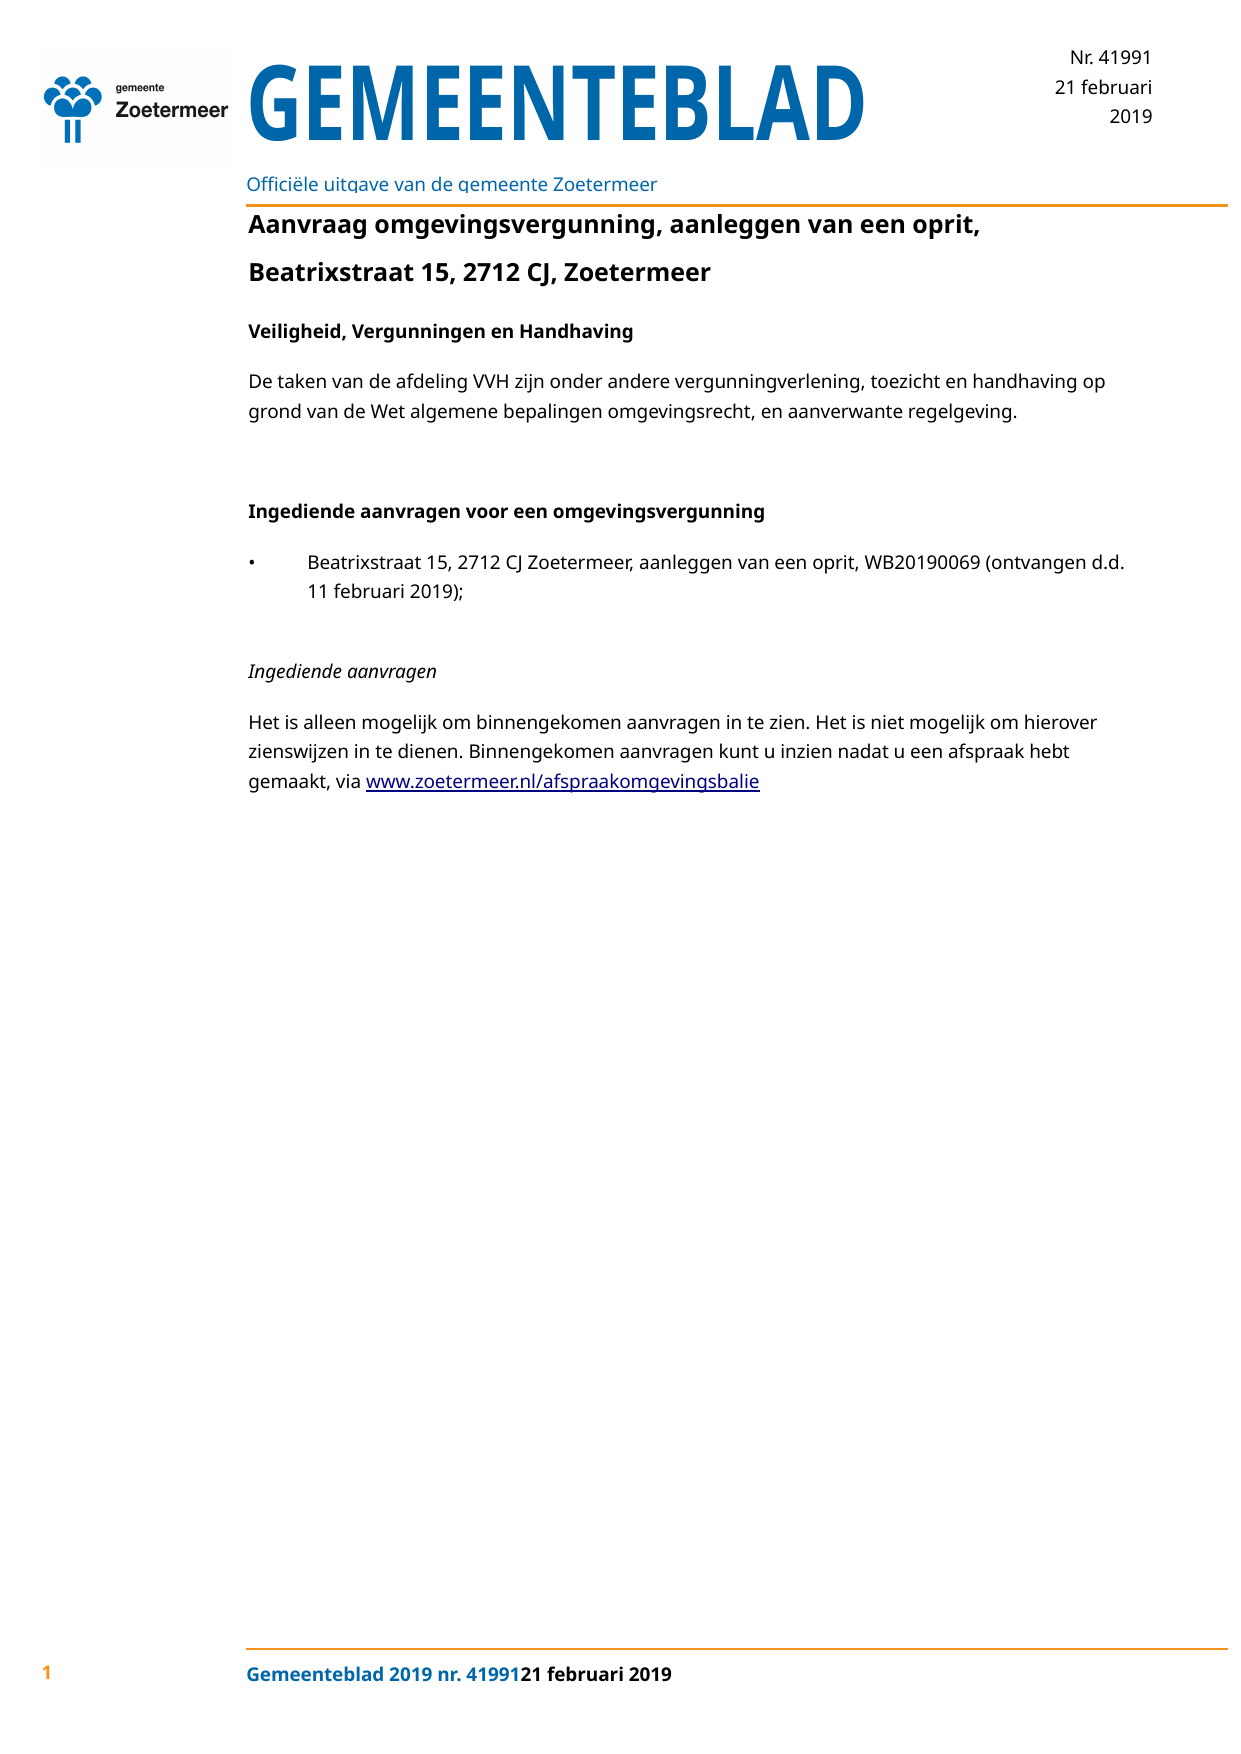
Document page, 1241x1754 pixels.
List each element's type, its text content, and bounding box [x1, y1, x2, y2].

text De taken van de afdeling VVH zijn onder andere vergunningverlening, toezicht en handhaving op grond van de Wet algemene bepalingen omgevingsrecht, en aanverwante regelgeving. [248, 368, 1152, 424]
text Aanvraag omgevingsvergunning, aanleggen van een oprit, Beatrixstraat 15, 2712 CJ, Zoetermeer [248, 207, 1152, 288]
text Ingediende aanvragen [248, 659, 1152, 684]
picture [41, 47, 231, 172]
text Veiligheid, Vergunningen en Handhaving [248, 318, 1152, 344]
list Beatrixstraat 15, 2712 CJ Zoetermeer, aanleggen van een oprit, WB20190069 (ontvangen d.d. 11 februari 2019); [248, 549, 1152, 604]
text Ingediende aanvragen voor een omgevingsvergunning [248, 499, 1152, 524]
text Het is alleen mogelijk om binnengekomen aanvragen in te zien. Het is niet mogelijk om hierover zienswijzen in te dienen. Binnengekomen aanvragen kunt u inzien nadat u een afspraak hebt gemaakt, via www.zoetermeer.nl/afspraakomgevingsbalie [248, 709, 1152, 794]
